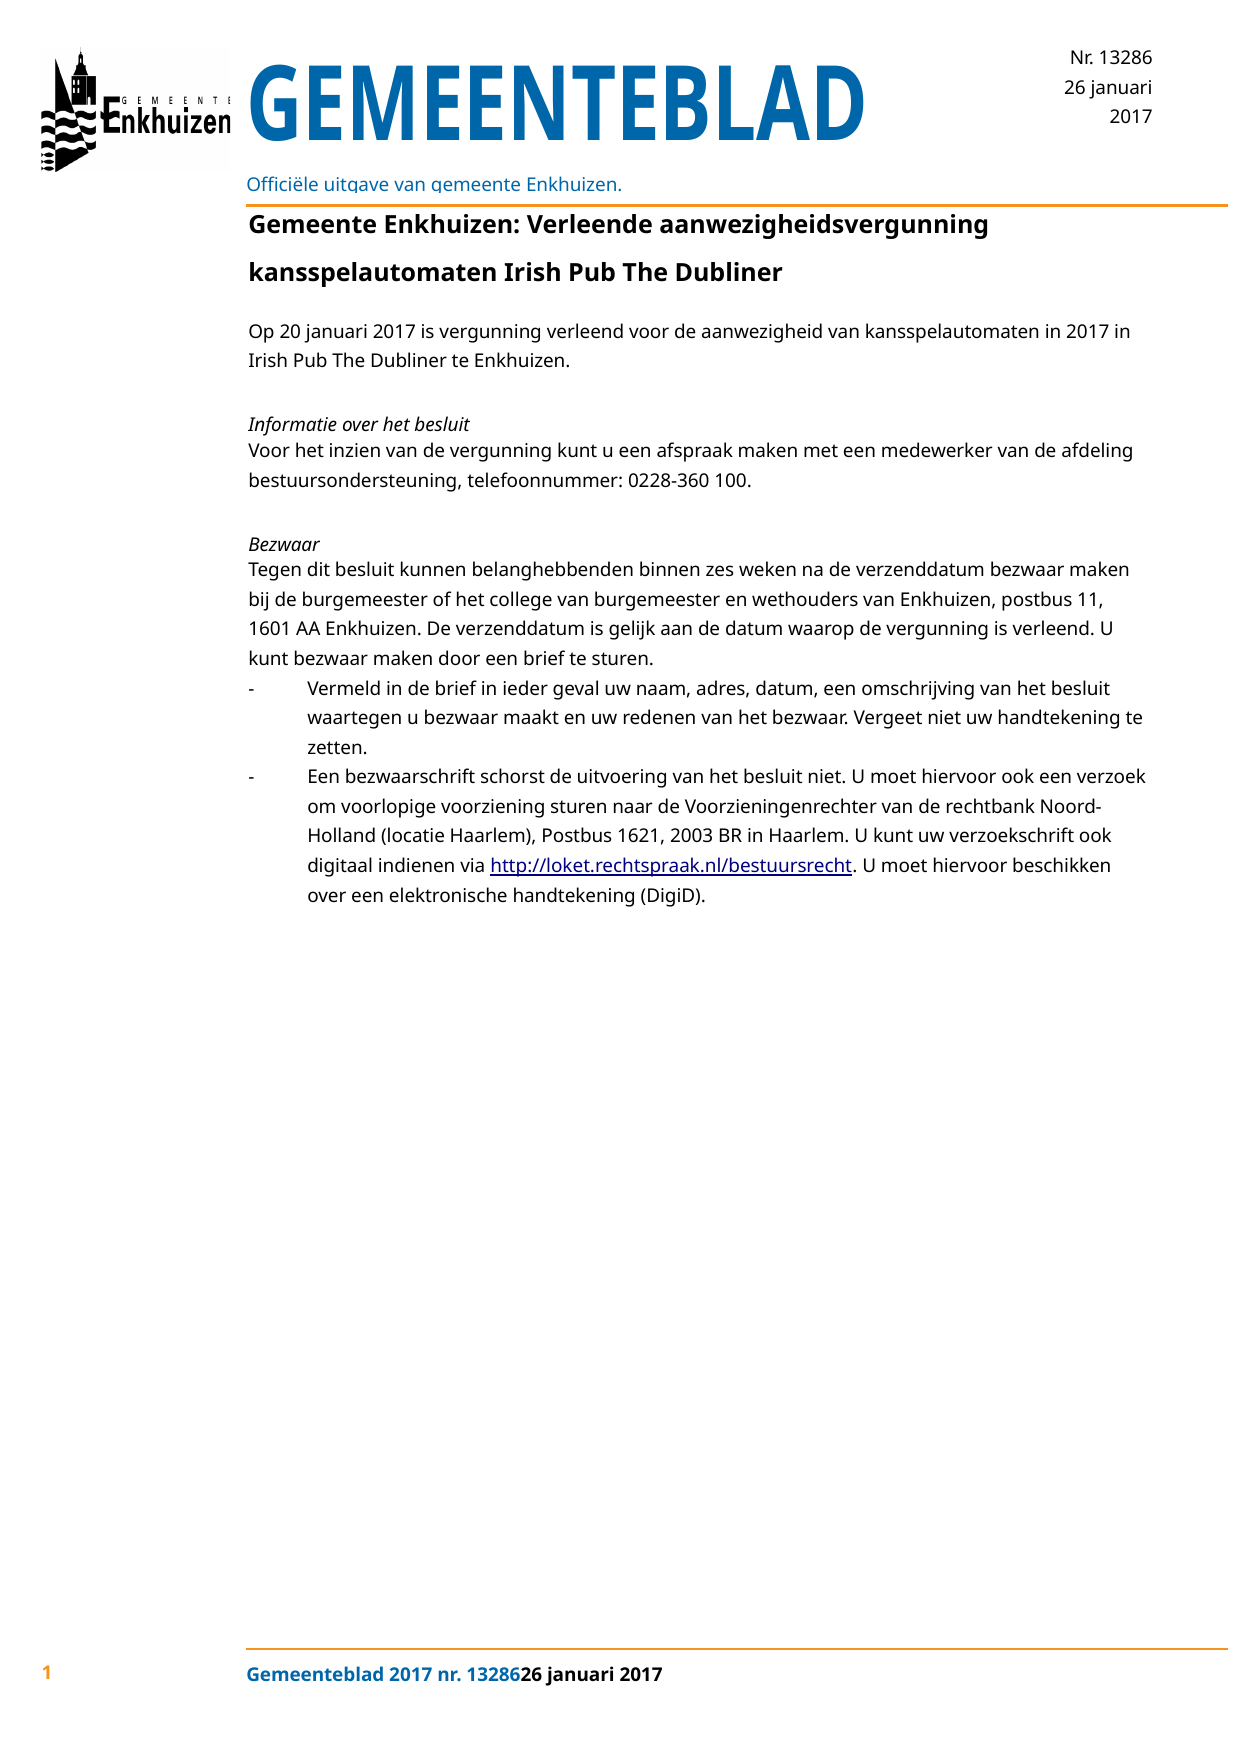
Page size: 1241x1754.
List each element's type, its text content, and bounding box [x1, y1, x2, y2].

text Informatie over het besluit [248, 411, 1152, 437]
text Gemeente Enkhuizen: Verleende aanwezigheidsvergunning kansspelautomaten Irish Pub The Dubliner [248, 207, 1152, 288]
list Vermeld in de brief in ieder geval uw naam, adres, datum, een omschrijving van het besluit waartegen u bezwaar maakt en uw redenen van het bezwaar. Vergeet niet uw handtekening te zetten. [248, 675, 1152, 760]
text Bezwaar [248, 531, 1152, 556]
list Een bezwaarschrift schorst de uitvoering van het besluit niet. U moet hiervoor ook een verzoek om voorlopige voorziening sturen naar de Voorzieningenrechter van de rechtbank Noord-Holland (locatie Haarlem), Postbus 1621, 2003 BR in Haarlem. U kunt uw verzoekschrift ook digitaal indienen via http://loket.rechtspraak.nl/bestuursrecht. U moet hiervoor beschikken over een elektronische handtekening (DigiD). [248, 763, 1152, 908]
text Tegen dit besluit kunnen belanghebbenden binnen zes weken na de verzenddatum bezwaar maken bij de burgemeester of het college van burgemeester en wethouders van Enkhuizen, postbus 11, 1601 AA Enkhuizen. De verzenddatum is gelijk aan de datum waarop de vergunning is verleend. U kunt bezwaar maken door een brief te sturen. [248, 556, 1152, 671]
text Op 20 januari 2017 is vergunning verleend voor de aanwezigheid van kansspelautomaten in 2017 in Irish Pub The Dubliner te Enkhuizen. [248, 318, 1152, 373]
picture [41, 47, 231, 172]
text Voor het inzien van de vergunning kunt u een afspraak maken met een medewerker van de afdeling bestuursondersteuning, telefoonnummer: 0228-360 100. [248, 437, 1152, 492]
